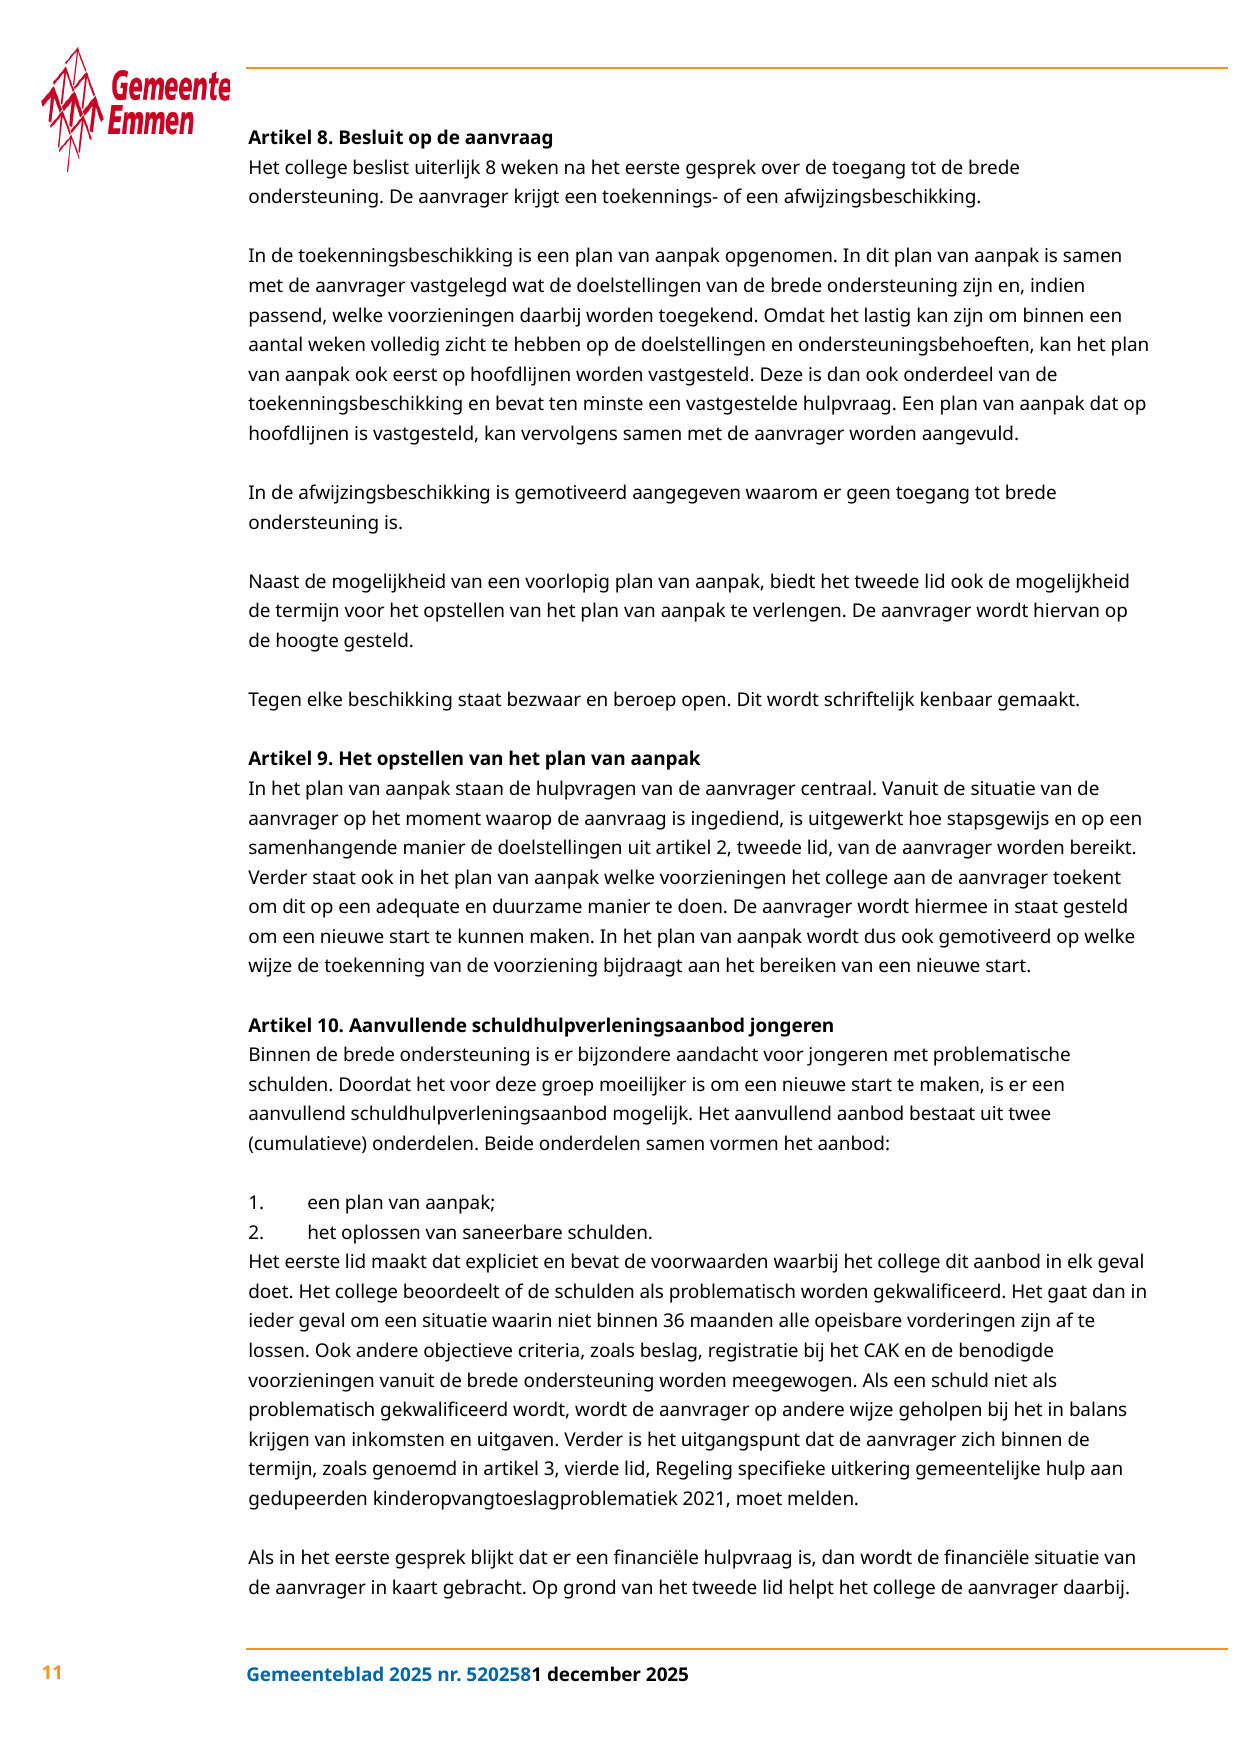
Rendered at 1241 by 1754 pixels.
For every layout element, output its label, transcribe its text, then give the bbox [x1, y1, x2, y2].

text Binnen de brede ondersteuning is er bijzondere aandacht voor jongeren met problematische schulden. Doordat het voor deze groep moeilijker is om een nieuwe start te maken, is er een aanvullend schuldhulpverleningsaanbod mogelijk. Het aanvullend aanbod bestaat uit twee (cumulatieve) onderdelen. Beide onderdelen samen vormen het aanbod: [248, 1041, 1152, 1156]
text Artikel 9. Het opstellen van het plan van aanpak [248, 746, 1152, 771]
text In de toekenningsbeschikking is een plan van aanpak opgenomen. In dit plan van aanpak is samen met de aanvrager vastgelegd wat de doelstellingen van de brede ondersteuning zijn en, indien passend, welke voorzieningen daarbij worden toegekend. Omdat het lastig kan zijn om binnen een aantal weken volledig zicht te hebben op de doelstellingen en ondersteuningsbehoeften, kan het plan van aanpak ook eerst op hoofdlijnen worden vastgesteld. Deze is dan ook onderdeel van de toekenningsbeschikking en bevat ten minste een vastgestelde hulpvraag. Een plan van aanpak dat op hoofdlijnen is vastgesteld, kan vervolgens samen met de aanvrager worden aangevuld. [248, 243, 1152, 446]
text Het college beslist uiterlijk 8 weken na het eerste gesprek over de toegang tot de brede ondersteuning. De aanvrager krijgt een toekennings- of een afwijzingsbeschikking. [248, 154, 1152, 209]
text In de afwijzingsbeschikking is gemotiveerd aangegeven waarom er geen toegang tot brede ondersteuning is. [248, 479, 1152, 535]
list het oplossen van saneerbare schulden. [248, 1219, 1152, 1245]
text Naast de mogelijkheid van een voorlopig plan van aanpak, biedt het tweede lid ook de mogelijkheid de termijn voor het opstellen van het plan van aanpak te verlengen. De aanvrager wordt hiervan op de hoogte gesteld. [248, 568, 1152, 653]
text Als in het eerste gesprek blijkt dat er een financiële hulpvraag is, dan wordt de financiële situatie van de aanvrager in kaart gebracht. Op grond van het tweede lid helpt het college de aanvrager daarbij. [248, 1544, 1152, 1600]
text Tegen elke beschikking staat bezwaar en beroep open. Dit wordt schriftelijk kenbaar gemaakt. [248, 686, 1152, 712]
text In het plan van aanpak staan de hulpvragen van de aanvrager centraal. Vanuit de situatie van de aanvrager op het moment waarop de aanvraag is ingediend, is uitgewerkt hoe stapsgewijs en op een samenhangende manier de doelstellingen uit artikel 2, tweede lid, van de aanvrager worden bereikt. Verder staat ook in het plan van aanpak welke voorzieningen het college aan de aanvrager toekent om dit op een adequate en duurzame manier te doen. De aanvrager wordt hiermee in staat gesteld om een nieuwe start te kunnen maken. In het plan van aanpak wordt dus ook gemotiveerd op welke wijze de toekenning van de voorziening bijdraagt aan het bereiken van een nieuwe start. [248, 775, 1152, 978]
text Het eerste lid maakt dat expliciet en bevat de voorwaarden waarbij het college dit aanbod in elk geval doet. Het college beoordeelt of de schulden als problematisch worden gekwalificeerd. Het gaat dan in ieder geval om een situatie waarin niet binnen 36 maanden alle opeisbare vorderingen zijn af te lossen. Ook andere objectieve criteria, zoals beslag, registratie bij het CAK en de benodigde voorzieningen vanuit de brede ondersteuning worden meegewogen. Als een schuld niet als problematisch gekwalificeerd wordt, wordt de aanvrager op andere wijze geholpen bij het in balans krijgen van inkomsten en uitgaven. Verder is het uitgangspunt dat de aanvrager zich binnen de termijn, zoals genoemd in artikel 3, vierde lid, Regeling specifieke uitkering gemeentelijke hulp aan gedupeerden kinderopvangtoeslagproblematiek 2021, moet melden. [248, 1248, 1152, 1511]
text Artikel 8. Besluit op de aanvraag [248, 124, 1152, 150]
list een plan van aanpak; [248, 1189, 1152, 1215]
picture [41, 47, 231, 172]
text Artikel 10. Aanvullende schuldhulpverleningsaanbod jongeren [248, 1012, 1152, 1038]
